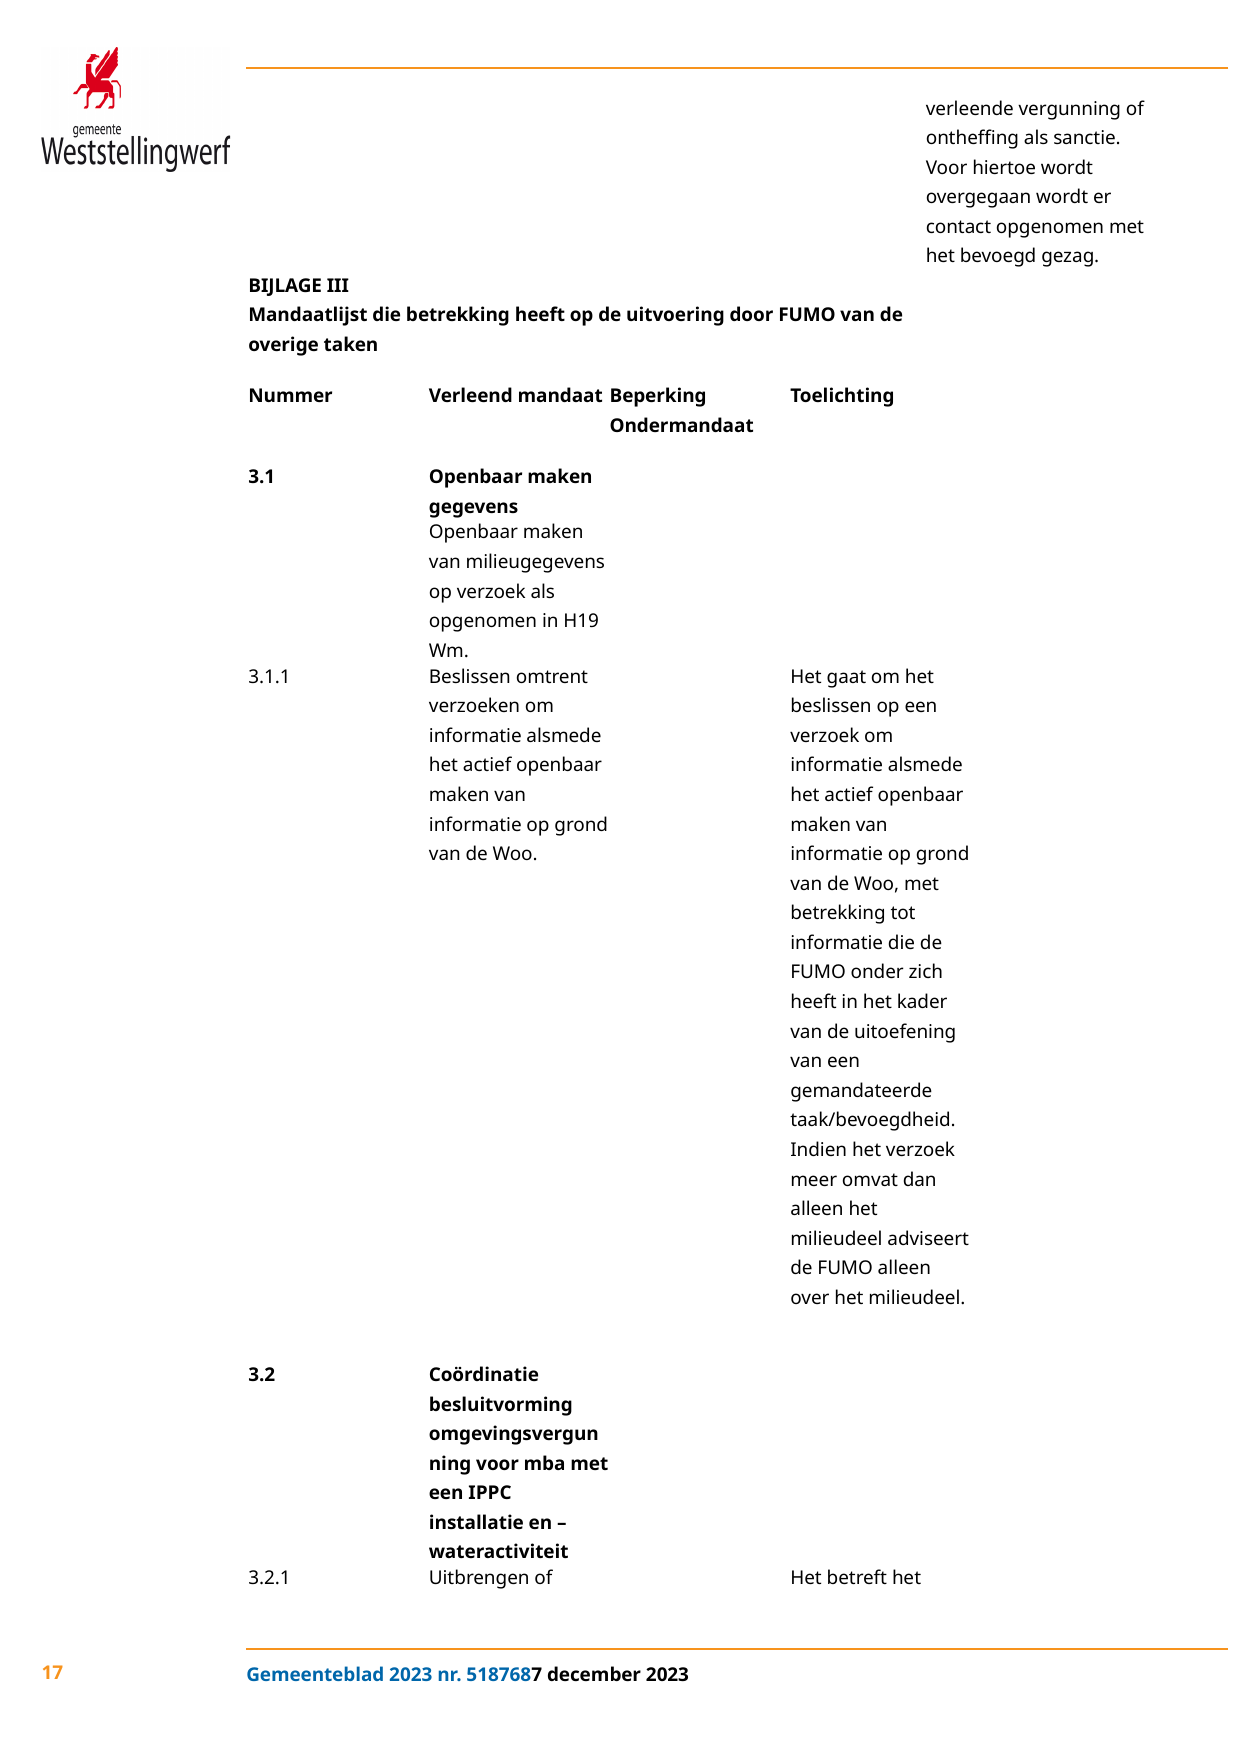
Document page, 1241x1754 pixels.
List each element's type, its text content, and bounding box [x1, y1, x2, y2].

table_cell [609, 1565, 790, 1590]
table_cell [609, 519, 790, 663]
table_cell [248, 357, 971, 382]
table_cell [700, 95, 926, 268]
table_cell [609, 663, 790, 1310]
table_cell Het betreft het [790, 1565, 971, 1590]
table_header BIJLAGE III Mandaatlijst die betrekking heeft op de uitvoering door FUMO van de overige taken [248, 272, 971, 357]
table_cell 3.1 [248, 464, 429, 519]
table_cell Het gaat om het beslissen op een verzoek om informatie alsmede het actief openbaar maken van informatie op grond van de Woo, met betrekking tot informatie die de FUMO onder zich heeft in het kader van de uitoefening van een gemandateerde taak/bevoegdheid. Indien het verzoek meer omvat dan alleen het milieudeel adviseert de FUMO alleen over het milieudeel. [790, 663, 971, 1310]
table_cell Beslissen omtrent verzoeken om informatie alsmede het actief openbaar maken van informatie op grond van de Woo. [429, 663, 609, 1310]
table_cell [790, 519, 971, 663]
table_cell Toelichting [790, 383, 971, 438]
table_cell Nummer [248, 383, 429, 438]
table_cell Openbaar maken van milieugegevens op verzoek als opgenomen in H19 Wm. [429, 519, 609, 663]
picture [41, 47, 231, 172]
table_cell Verleend mandaat [429, 383, 609, 438]
table_cell Uitbrengen of [429, 1565, 609, 1590]
table_cell [609, 464, 971, 519]
table_cell 3.1.1 [248, 663, 429, 1310]
table_cell [248, 519, 429, 663]
table_cell [248, 1310, 971, 1336]
table_cell [248, 438, 971, 463]
table_cell Openbaar maken gegevens [429, 464, 609, 519]
table_cell [609, 1361, 971, 1564]
table_cell [248, 1336, 971, 1361]
table_cell [248, 95, 474, 268]
table_cell 3.2 [248, 1361, 429, 1564]
table_cell Beperking Ondermandaat [609, 383, 790, 438]
table_cell Coördinatie besluitvorming omgevingsvergunning voor mba met een IPPC installatie en – wateractiviteit [429, 1361, 609, 1564]
table_cell 3.2.1 [248, 1565, 429, 1590]
table_cell [474, 95, 700, 268]
table_cell verleende vergunning of ontheffing als sanctie. Voor hiertoe wordt overgegaan wordt er contact opgenomen met het bevoegd gezag. [926, 95, 1152, 268]
